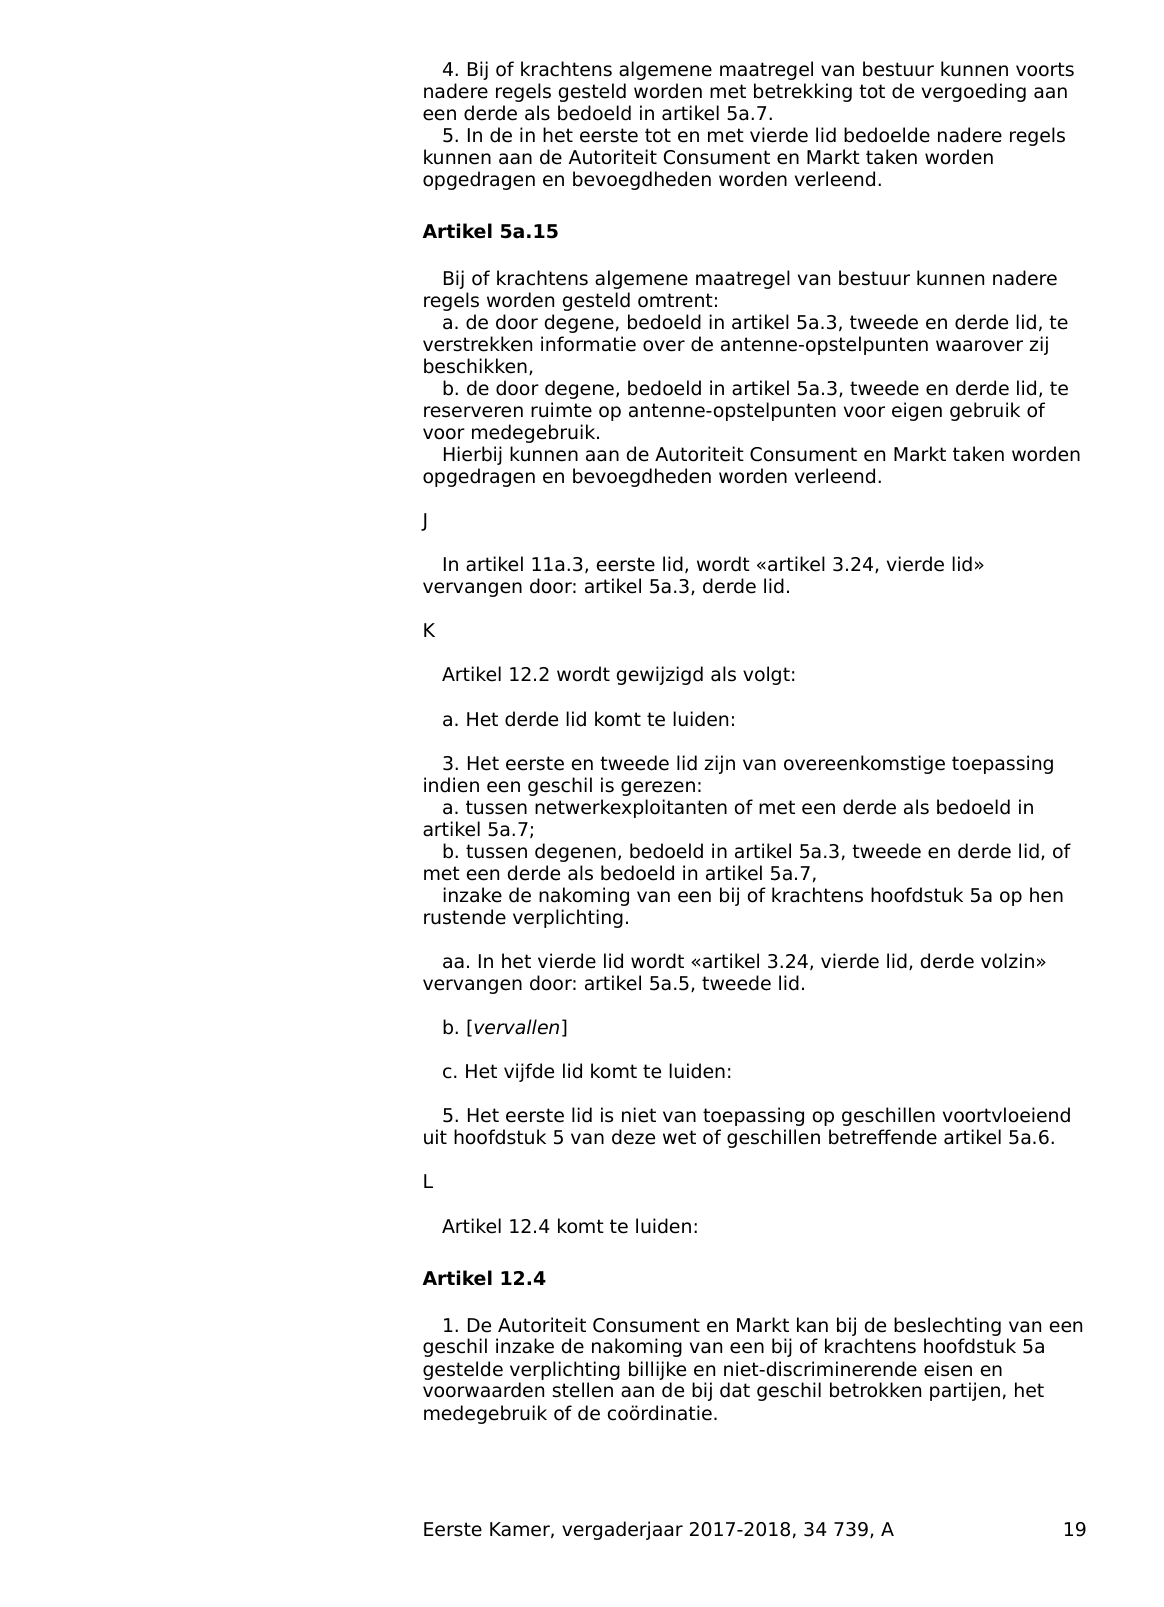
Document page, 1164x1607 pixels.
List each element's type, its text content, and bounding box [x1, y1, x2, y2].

text 5. Het eerste lid is niet van toepassing op geschillen voortvloeiend uit hoofdstuk 5 van deze wet of geschillen betreffende artikel 5a.6. [422, 1105, 1087, 1149]
text Artikel 12.2 wordt gewijzigd als volgt: [422, 664, 1087, 686]
text 1. De Autoriteit Consument en Markt kan bij de beslechting van een geschil inzake de nakoming van een bij of krachtens hoofdstuk 5a gestelde verplichting billijke en niet-discriminerende eisen en voorwaarden stellen aan de bij dat geschil betrokken partijen, het medegebruik of de coördinatie. [422, 1314, 1087, 1424]
text 5. In de in het eerste tot en met vierde lid bedoelde nadere regels kunnen aan de Autoriteit Consument en Markt taken worden opgedragen en bevoegdheden worden verleend. [422, 125, 1087, 191]
text In artikel 11a.3, eerste lid, wordt «artikel 3.24, vierde lid» vervangen door: artikel 5a.3, derde lid. [422, 554, 1087, 598]
text J [422, 510, 1087, 532]
text Artikel 12.4 komt te luiden: [422, 1216, 1087, 1237]
text b. [vervallen] [422, 1017, 1087, 1039]
subtitle Artikel 5a.15 [422, 221, 1087, 243]
text a. tussen netwerkexploitanten of met een derde als bedoeld in artikel 5a.7; [422, 797, 1087, 841]
text Hierbij kunnen aan de Autoriteit Consument en Markt taken worden opgedragen en bevoegdheden worden verleend. [422, 444, 1087, 488]
text inzake de nakoming van een bij of krachtens hoofdstuk 5a op hen rustende verplichting. [422, 884, 1087, 928]
text a. Het derde lid komt te luiden: [422, 708, 1087, 731]
text L [422, 1171, 1087, 1193]
text c. Het vijfde lid komt te luiden: [422, 1061, 1087, 1083]
text 4. Bij of krachtens algemene maatregel van bestuur kunnen voorts nadere regels gesteld worden met betrekking tot de vergoeding aan een derde als bedoeld in artikel 5a.7. [422, 59, 1087, 125]
text b. de door degene, bedoeld in artikel 5a.3, tweede en derde lid, te reserveren ruimte op antenne-opstelpunten voor eigen gebruik of voor medegebruik. [422, 378, 1087, 444]
text a. de door degene, bedoeld in artikel 5a.3, tweede en derde lid, te verstrekken informatie over de antenne-opstelpunten waarover zij beschikken, [422, 312, 1087, 378]
text 3. Het eerste en tweede lid zijn van overeenkomstige toepassing indien een geschil is gerezen: [422, 753, 1087, 797]
text K [422, 620, 1087, 642]
text aa. In het vierde lid wordt «artikel 3.24, vierde lid, derde volzin» vervangen door: artikel 5a.5, tweede lid. [422, 951, 1087, 995]
text Bij of krachtens algemene maatregel van bestuur kunnen nadere regels worden gesteld omtrent: [422, 268, 1087, 312]
text b. tussen degenen, bedoeld in artikel 5a.3, tweede en derde lid, of met een derde als bedoeld in artikel 5a.7, [422, 841, 1087, 884]
subtitle Artikel 12.4 [422, 1267, 1087, 1289]
